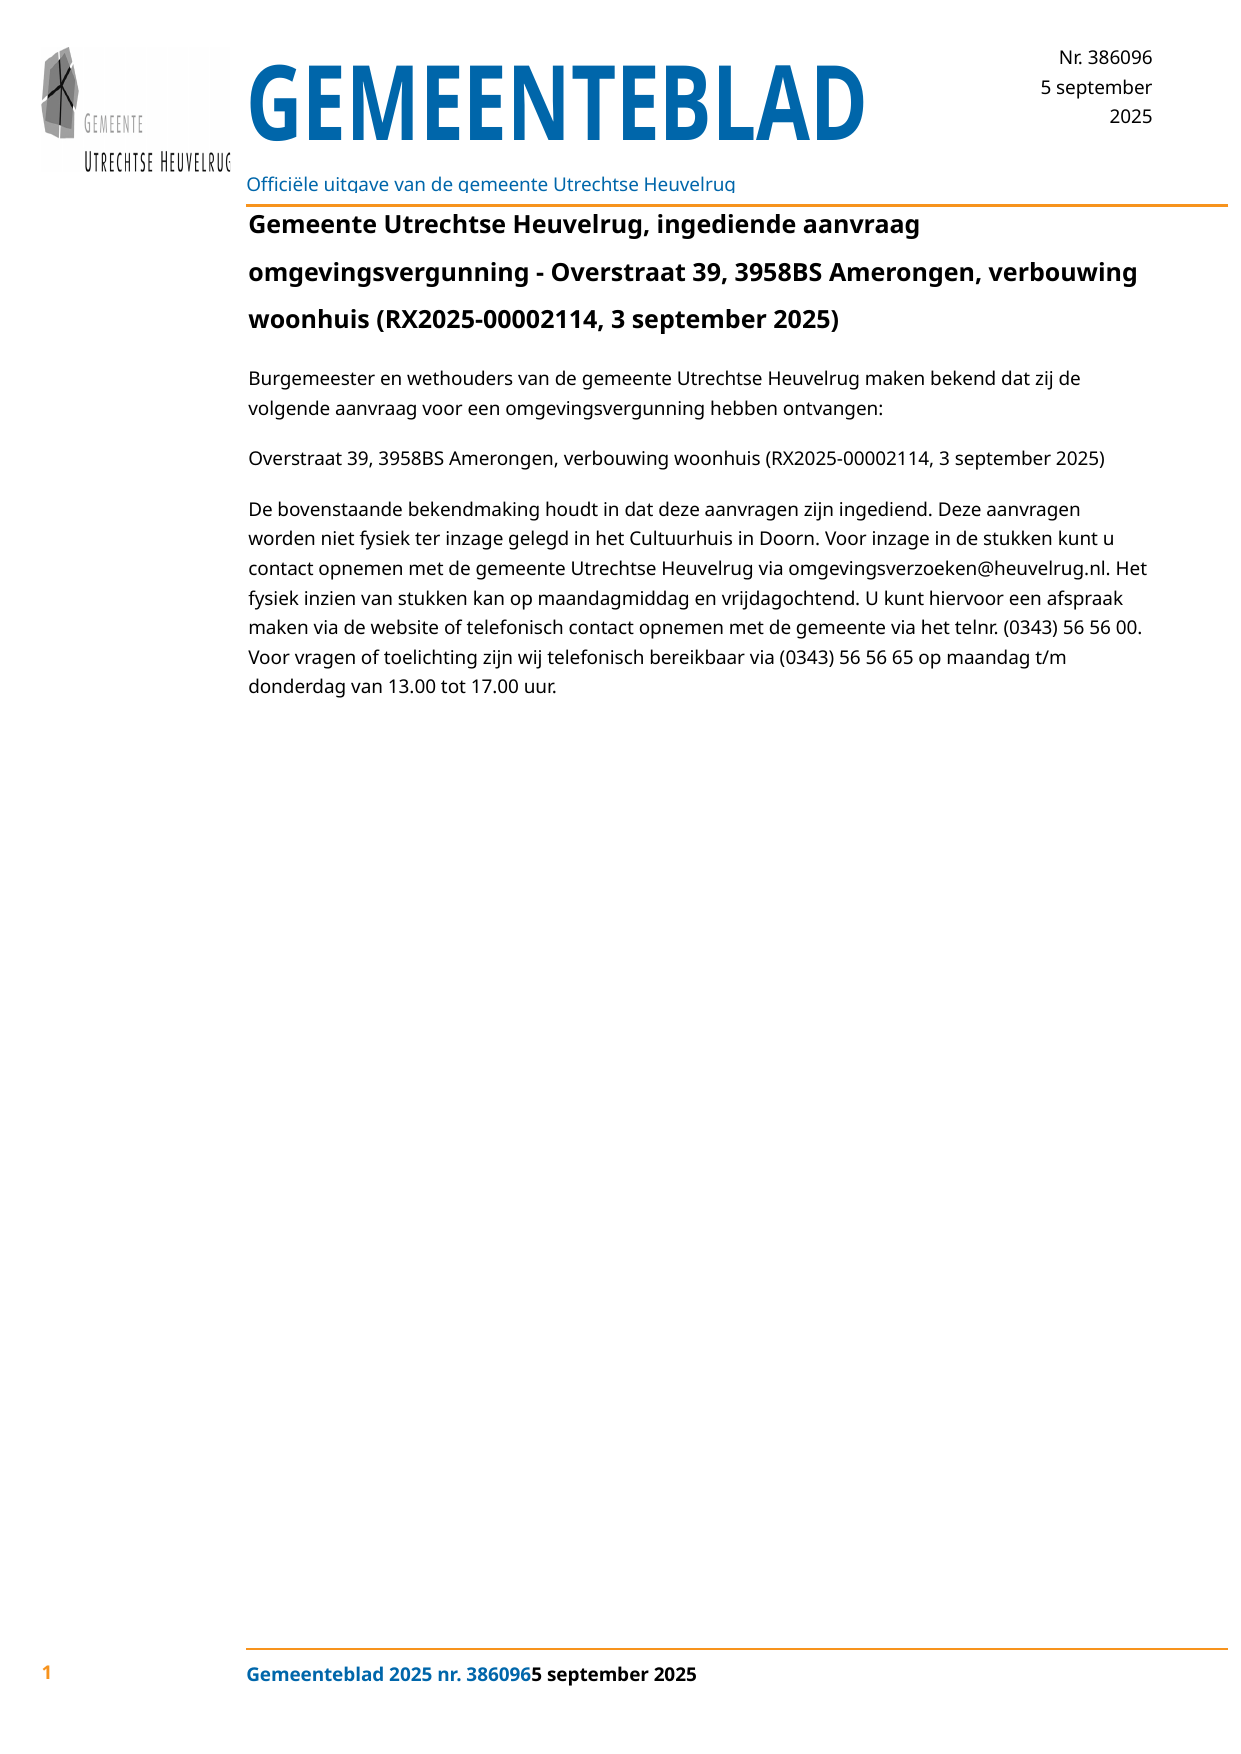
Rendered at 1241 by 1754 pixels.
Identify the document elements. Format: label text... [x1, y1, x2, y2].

text De bovenstaande bekendmaking houdt in dat deze aanvragen zijn ingediend. Deze aanvragen worden niet fysiek ter inzage gelegd in het Cultuurhuis in Doorn. Voor inzage in de stukken kunt u contact opnemen met de gemeente Utrechtse Heuvelrug via omgevingsverzoeken@heuvelrug.nl. Het fysiek inzien van stukken kan op maandagmiddag en vrijdagochtend. U kunt hiervoor een afspraak maken via de website of telefonisch contact opnemen met de gemeente via het telnr. (0343) 56 56 00. Voor vragen of toelichting zijn wij telefonisch bereikbaar via (0343) 56 56 65 op maandag t/m donderdag van 13.00 tot 17.00 uur. [248, 496, 1152, 699]
text Overstraat 39, 3958BS Amerongen, verbouwing woonhuis (RX2025-00002114, 3 september 2025) [248, 446, 1152, 471]
text Burgemeester en wethouders van de gemeente Utrechtse Heuvelrug maken bekend dat zij de volgende aanvraag voor een omgevingsvergunning hebben ontvangen: [248, 366, 1152, 421]
text Gemeente Utrechtse Heuvelrug, ingediende aanvraag omgevingsvergunning - Overstraat 39, 3958BS Amerongen, verbouwing woonhuis (RX2025-00002114, 3 september 2025) [248, 207, 1152, 336]
picture [41, 47, 231, 172]
